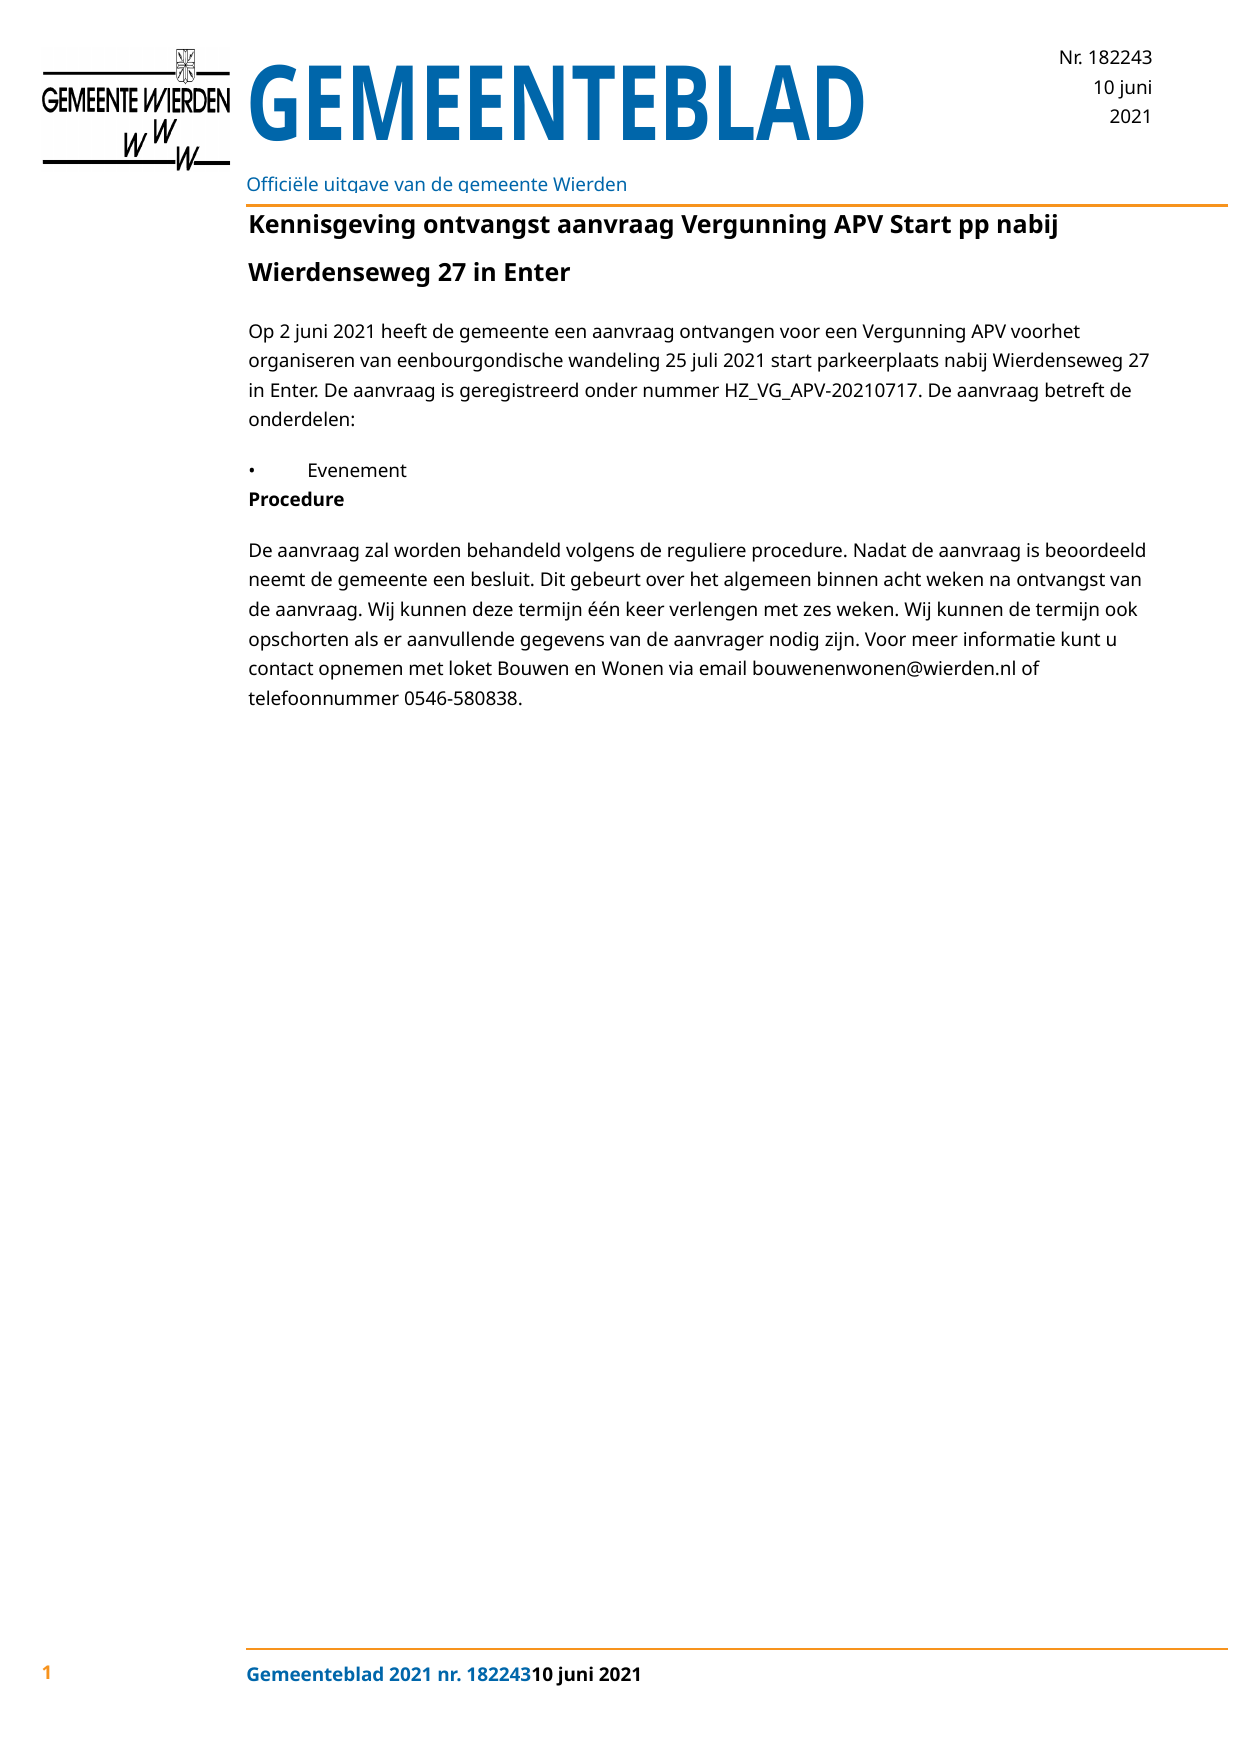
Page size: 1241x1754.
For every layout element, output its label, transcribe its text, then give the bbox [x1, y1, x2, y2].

list Evenement [248, 457, 1152, 483]
text Op 2 juni 2021 heeft de gemeente een aanvraag ontvangen voor een Vergunning APV voorhet organiseren van eenbourgondische wandeling 25 juli 2021 start parkeerplaats nabij Wierdenseweg 27 in Enter. De aanvraag is geregistreerd onder nummer HZ_VG_APV-20210717. De aanvraag betreft de onderdelen: [248, 318, 1152, 432]
text De aanvraag zal worden behandeld volgens de reguliere procedure. Nadat de aanvraag is beoordeeld neemt de gemeente een besluit. Dit gebeurt over het algemeen binnen acht weken na ontvangst van de aanvraag. Wij kunnen deze termijn één keer verlengen met zes weken. Wij kunnen de termijn ook opschorten als er aanvullende gegevens van de aanvrager nodig zijn. Voor meer informatie kunt u contact opnemen met loket Bouwen en Wonen via email bouwenenwonen@wierden.nl of telefoonnummer 0546-580838. [248, 537, 1152, 711]
text Kennisgeving ontvangst aanvraag Vergunning APV Start pp nabij Wierdenseweg 27 in Enter [248, 207, 1152, 288]
picture [41, 47, 231, 172]
text Procedure [248, 487, 1152, 512]
